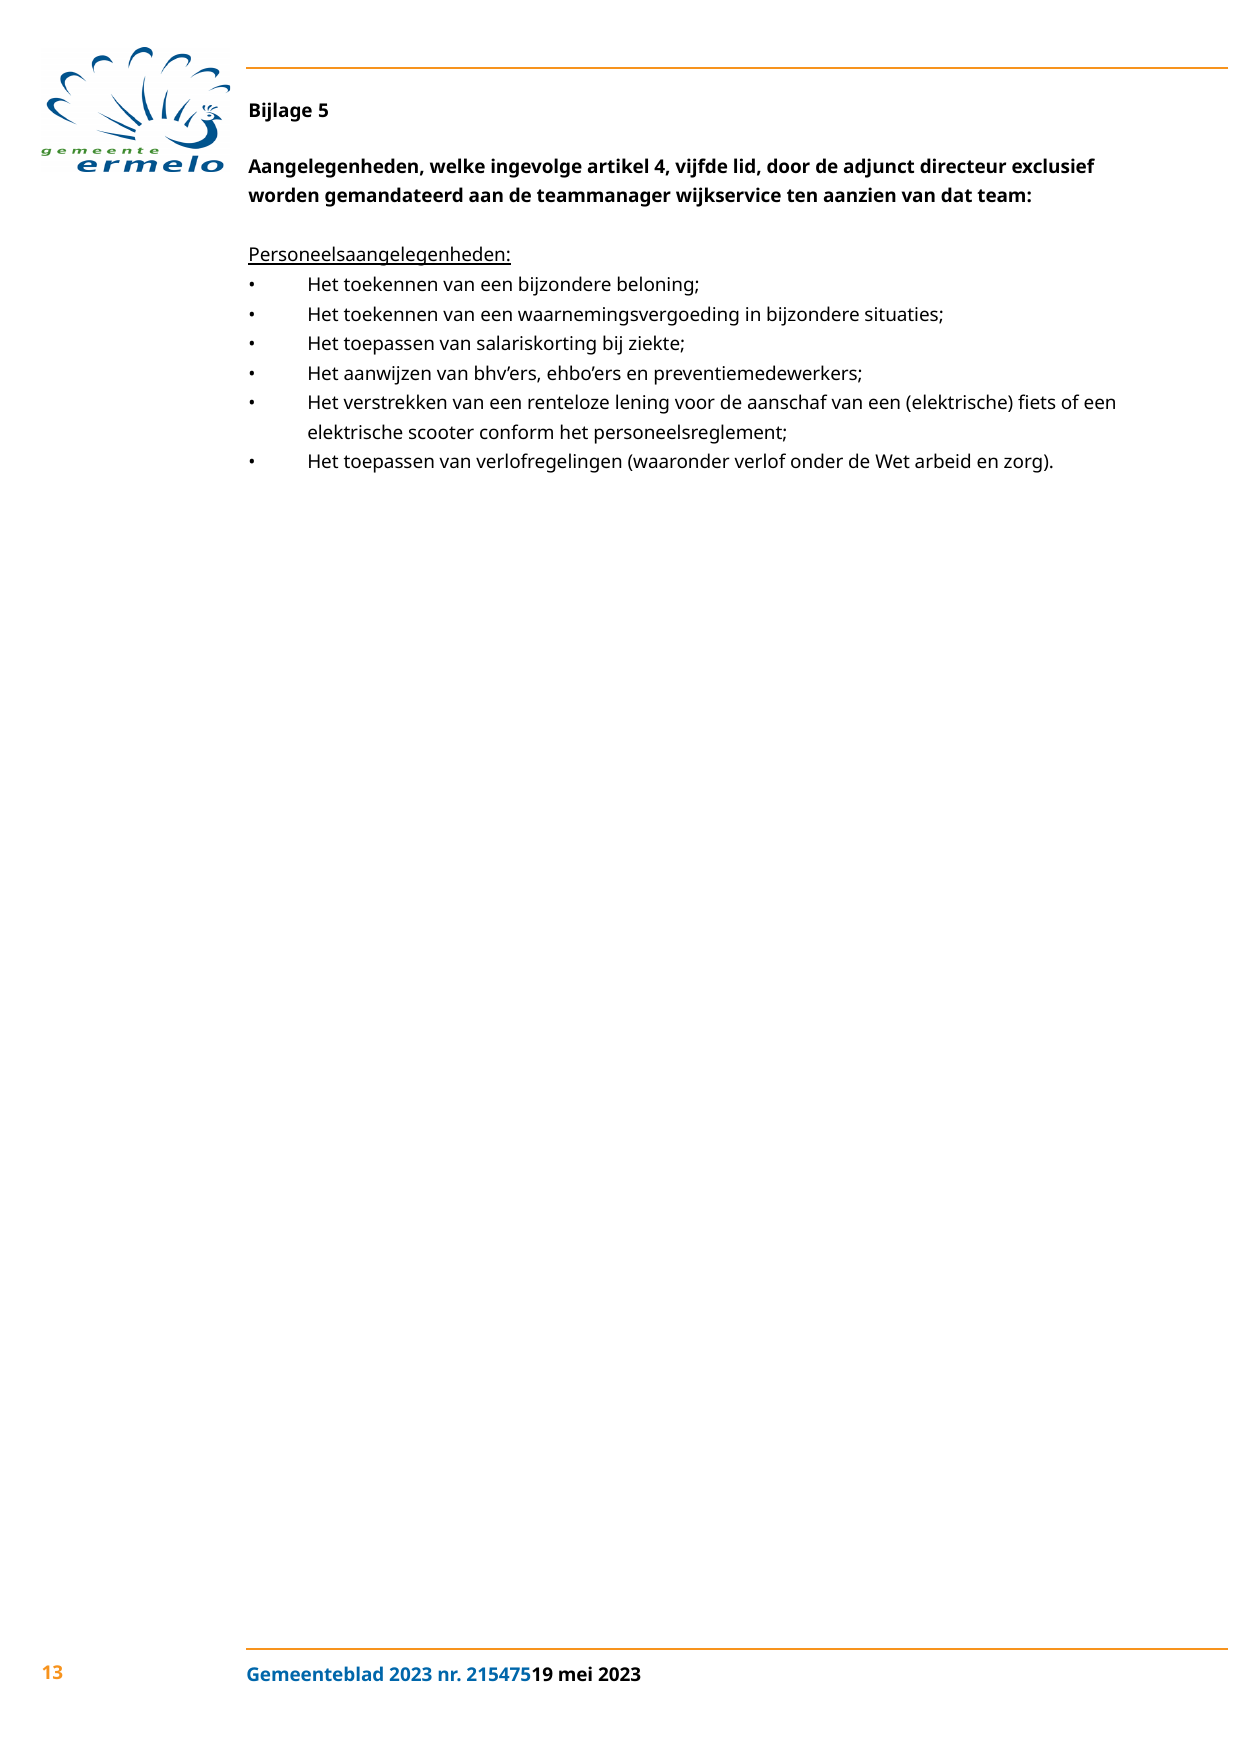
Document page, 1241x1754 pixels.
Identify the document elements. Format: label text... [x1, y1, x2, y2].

list Het verstrekken van een renteloze lening voor de aanschaf van een (elektrische) fiets of een elektrische scooter conform het personeelsreglement; [248, 389, 1152, 445]
list Het toepassen van salariskorting bij ziekte; [248, 330, 1152, 356]
text Aangelegenheden, welke ingevolge artikel 4, vijfde lid, door de adjunct directeur exclusief worden gemandateerd aan de teammanager wijkservice ten aanzien van dat team: [248, 153, 1152, 208]
picture [41, 47, 231, 172]
list Het toepassen van verlofregelingen (waaronder verlof onder de Wet arbeid en zorg). [248, 449, 1152, 474]
list Het toekennen van een bijzondere beloning; [248, 271, 1152, 297]
text Personeelsaangelegenheden: [248, 242, 1152, 267]
list Het aanwijzen van bhv’ers, ehbo’ers en preventiemedewerkers; [248, 360, 1152, 386]
list Het toekennen van een waarnemingsvergoeding in bijzondere situaties; [248, 301, 1152, 327]
text Bijlage 5 [248, 95, 1152, 123]
